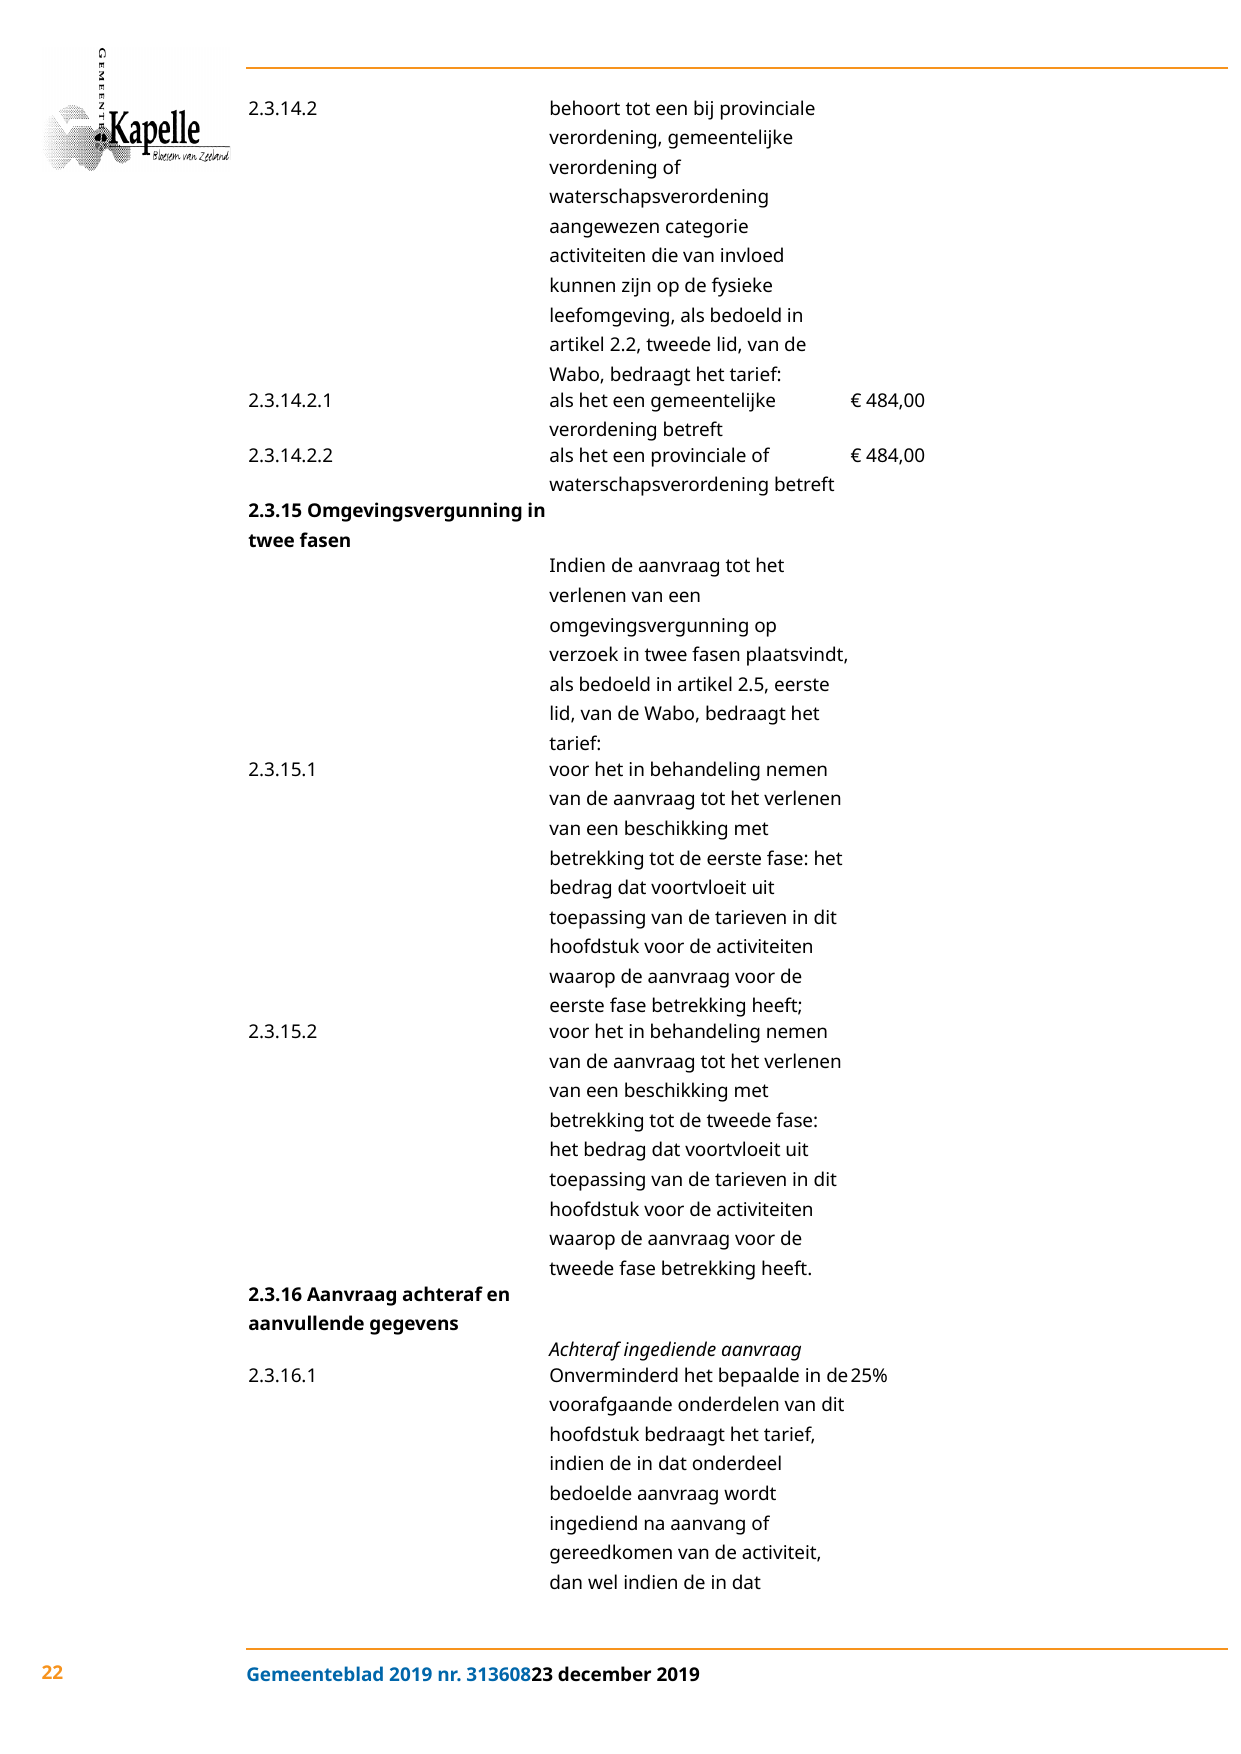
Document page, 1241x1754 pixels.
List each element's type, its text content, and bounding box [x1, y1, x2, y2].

table_cell Onverminderd het bepaalde in de voorafgaande onderdelen van dit hoofdstuk bedraagt het tarief, indien de in dat onderdeel bedoelde aanvraag wordt ingediend na aanvang of gereedkomen van de activiteit, dan wel indien de in dat [549, 1362, 850, 1594]
table_cell [850, 756, 1152, 1018]
table_cell 2.3.14.2.2 [248, 442, 549, 497]
picture [41, 47, 231, 172]
table_cell 2.3.15.2 [248, 1018, 549, 1281]
table_cell [850, 1336, 1152, 1362]
table_cell als het een provinciale of waterschapsverordening betreft [549, 442, 850, 497]
table_cell 2.3.14.2 [248, 95, 549, 387]
table_cell 2.3.14.2.1 [248, 387, 549, 442]
table_cell 2.3.16.1 [248, 1362, 549, 1594]
table_cell [248, 1336, 549, 1362]
table_cell voor het in behandeling nemen van de aanvraag tot het verlenen van een beschikking met betrekking tot de tweede fase: het bedrag dat voortvloeit uit toepassing van de tarieven in dit hoofdstuk voor de activiteiten waarop de aanvraag voor de tweede fase betrekking heeft. [549, 1018, 850, 1281]
table_cell Achteraf ingediende aanvraag [549, 1336, 850, 1362]
table_cell € 484,00 [850, 387, 1152, 442]
table_cell [850, 95, 1152, 387]
table_cell [248, 553, 549, 756]
table_cell [850, 1018, 1152, 1281]
table_cell 2.3.15.1 [248, 756, 549, 1018]
table_cell 2.3.15 Omgevingsvergunning in twee fasen [248, 498, 549, 553]
table_cell voor het in behandeling nemen van de aanvraag tot het verlenen van een beschikking met betrekking tot de eerste fase: het bedrag dat voortvloeit uit toepassing van de tarieven in dit hoofdstuk voor de activiteiten waarop de aanvraag voor de eerste fase betrekking heeft; [549, 756, 850, 1018]
table_cell Indien de aanvraag tot het verlenen van een omgevingsvergunning op verzoek in twee fasen plaatsvindt, als bedoeld in artikel 2.5, eerste lid, van de Wabo, bedraagt het tarief: [549, 553, 850, 756]
table_cell 25% [850, 1362, 1152, 1594]
table_cell [850, 553, 1152, 756]
table_cell 2.3.16 Aanvraag achteraf en aanvullende gegevens [248, 1281, 549, 1336]
table_cell behoort tot een bij provinciale verordening, gemeentelijke verordening of waterschapsverordening aangewezen categorie activiteiten die van invloed kunnen zijn op de fysieke leefomgeving, als bedoeld in artikel 2.2, tweede lid, van de Wabo, bedraagt het tarief: [549, 95, 850, 387]
table_cell als het een gemeentelijke verordening betreft [549, 387, 850, 442]
table_cell € 484,00 [850, 442, 1152, 497]
